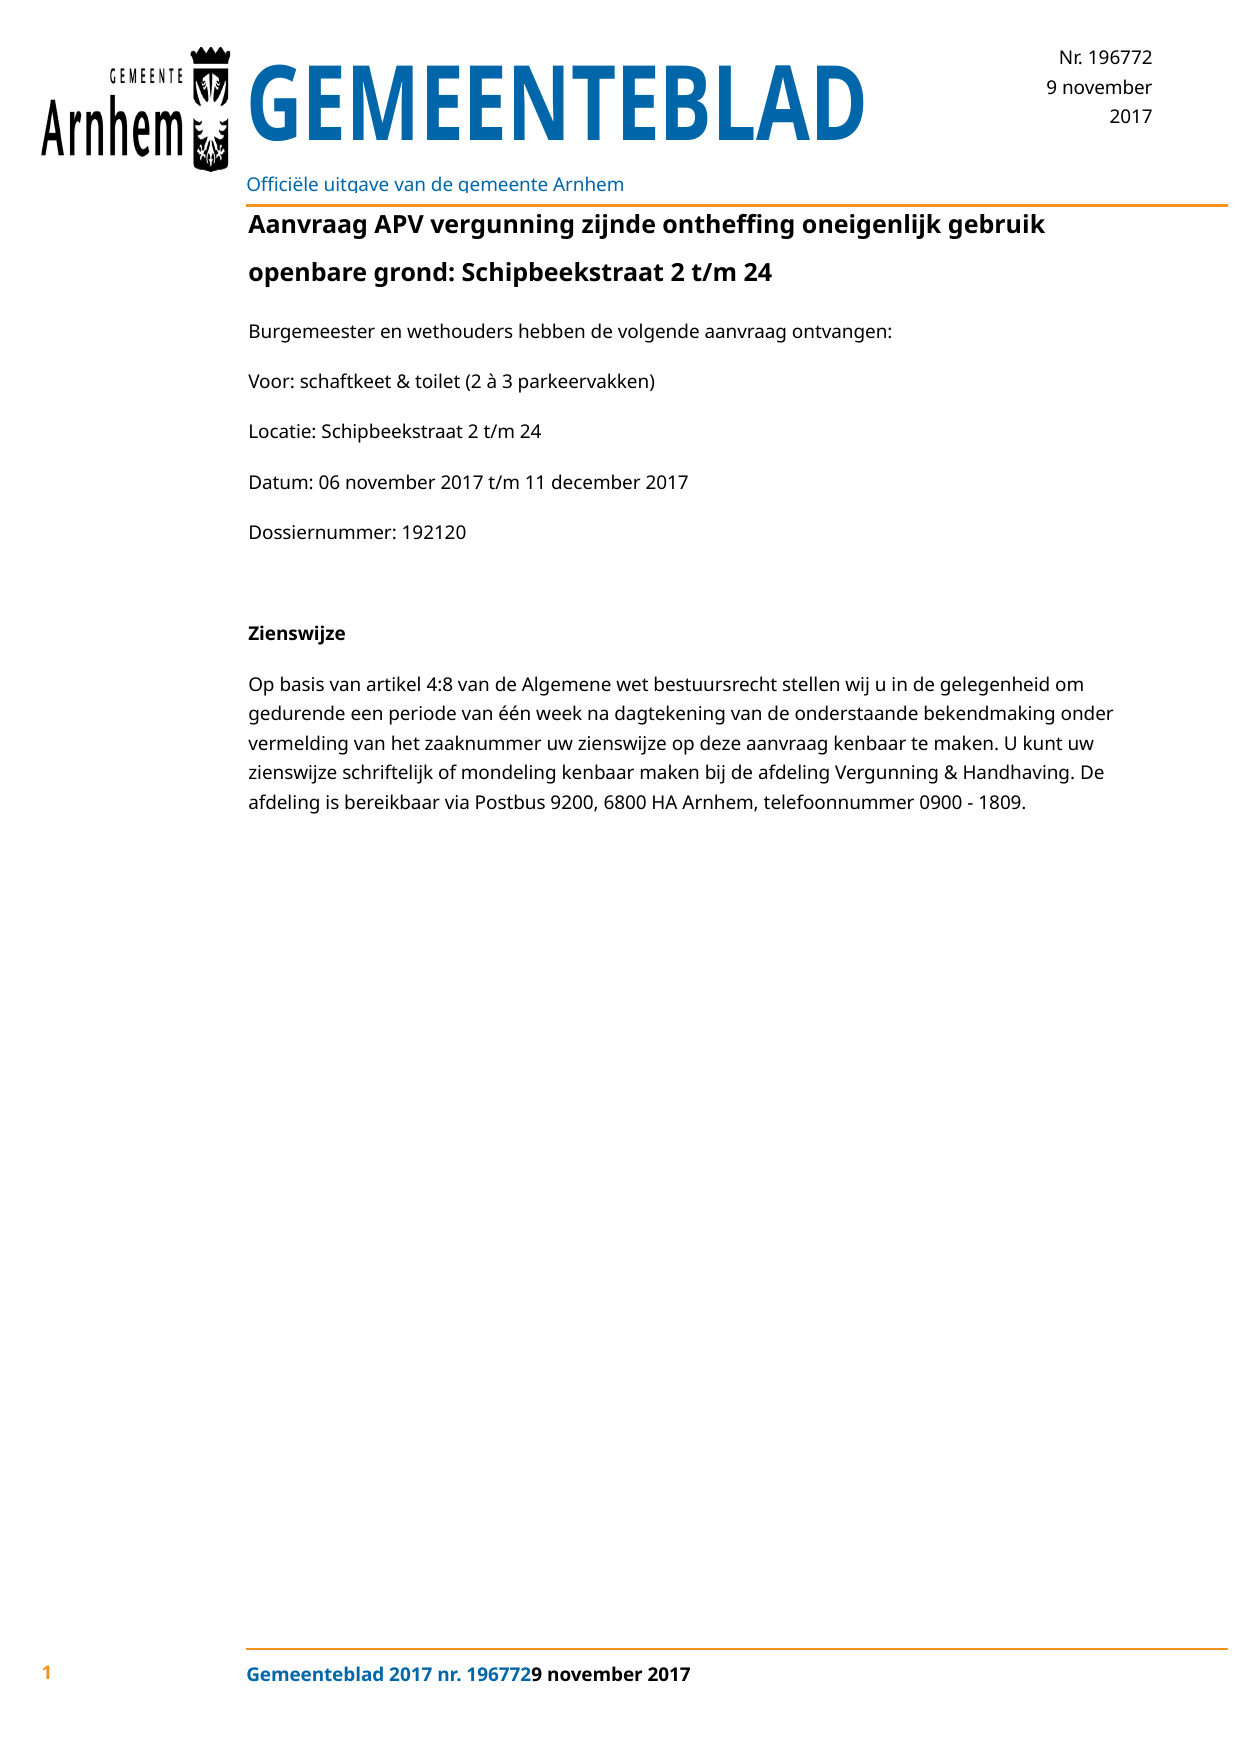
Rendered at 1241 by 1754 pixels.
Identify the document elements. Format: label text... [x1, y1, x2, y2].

text Locatie: Schipbeekstraat 2 t/m 24 [248, 419, 1152, 444]
text Op basis van artikel 4:8 van de Algemene wet bestuursrecht stellen wij u in de gelegenheid om gedurende een periode van één week na dagtekening van de onderstaande bekendmaking onder vermelding van het zaaknummer uw zienswijze op deze aanvraag kenbaar te maken. U kunt uw zienswijze schriftelijk of mondeling kenbaar maken bij de afdeling Vergunning & Handhaving. De afdeling is bereikbaar via Postbus 9200, 6800 HA Arnhem, telefoonnummer 0900 - 1809. [248, 671, 1152, 815]
picture [41, 47, 231, 172]
text Zienswijze [248, 620, 1152, 646]
text Burgemeester en wethouders hebben de volgende aanvraag ontvangen: [248, 318, 1152, 344]
text Datum: 06 november 2017 t/m 11 december 2017 [248, 469, 1152, 495]
text Voor: schaftkeet & toilet (2 à 3 parkeervakken) [248, 368, 1152, 394]
text Aanvraag APV vergunning zijnde ontheffing oneigenlijk gebruik openbare grond: Schipbeekstraat 2 t/m 24 [248, 207, 1152, 288]
text Dossiernummer: 192120 [248, 519, 1152, 545]
